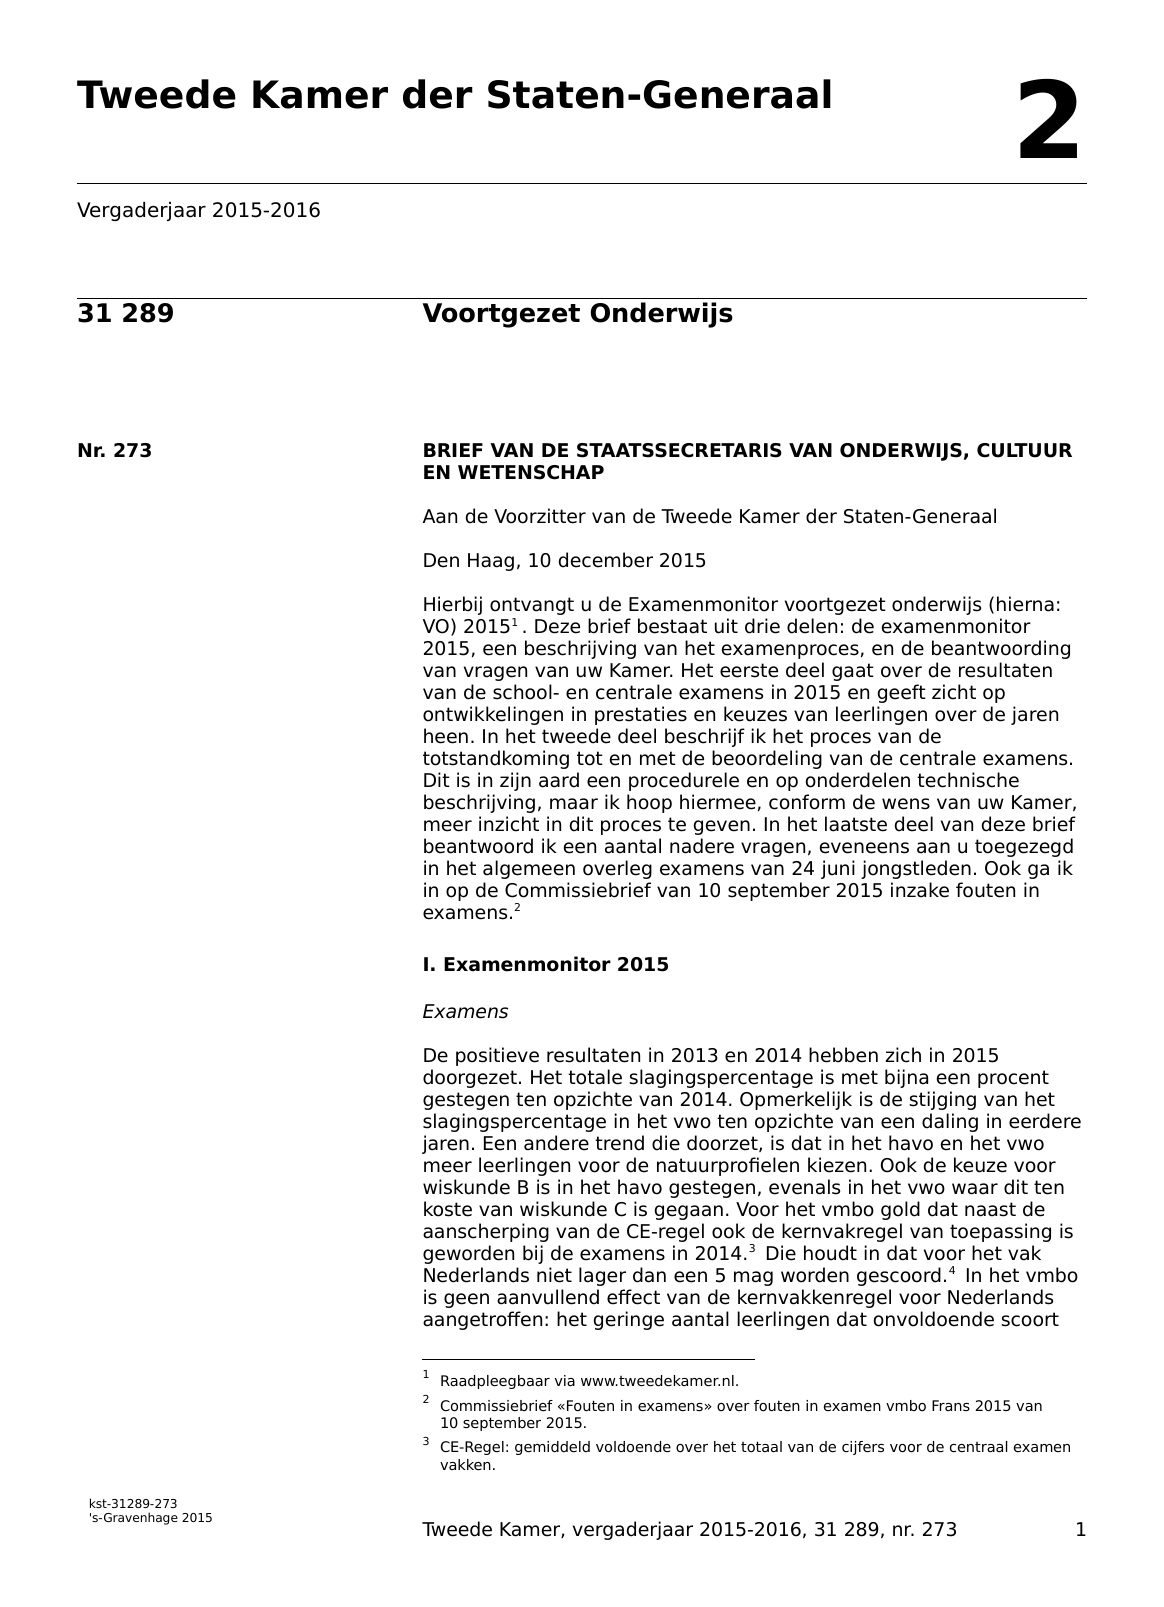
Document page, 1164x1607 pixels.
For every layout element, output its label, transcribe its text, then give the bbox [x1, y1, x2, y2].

table_header 2 [886, 59, 1087, 183]
text Aan de Voorzitter van de Tweede Kamer der Staten-Generaal [422, 506, 1087, 528]
subtitle Nr. 273 BRIEF VAN DE STAATSSECRETARIS VAN ONDERWIJS, CULTUUR EN WETENSCHAP [77, 440, 1087, 484]
subtitle 31 289 Voortgezet Onderwijs [77, 299, 1087, 329]
text kst-31289-273 [88, 1497, 323, 1511]
table_header Tweede Kamer der Staten-Generaal [77, 59, 886, 183]
text Raadpleegbaar via www.tweedekamer.nl. [422, 1368, 1087, 1391]
text 's-Gravenhage 2015 [88, 1511, 323, 1525]
text De positieve resultaten in 2013 en 2014 hebben zich in 2015 doorgezet. Het totale slagingspercentage is met bijna een procent gestegen ten opzichte van 2014. Opmerkelijk is de stijging van het slagingspercentage in het vwo ten opzichte van een daling in eerdere jaren. Een andere trend die doorzet, is dat in het havo en het vwo meer leerlingen voor de natuurprofielen kiezen. Ook de keuze voor wiskunde B is in het havo gestegen, evenals in het vwo waar dit ten koste van wiskunde C is gegaan. Voor het vmbo gold dat naast de aanscherping van de CE-regel ook de kernvakregel van toepassing is geworden bij de examens in 2014. Die houdt in dat voor het vak Nederlands niet lager dan een 5 mag worden gescoord. In het vmbo is geen aanvullend effect van de kernvakkenregel voor Nederlands aangetroffen: het geringe aantal leerlingen dat onvoldoende scoort [422, 1045, 1087, 1331]
table_cell Vergaderjaar 2015-2016 [77, 184, 1087, 298]
text Den Haag, 10 december 2015 [422, 550, 1087, 572]
subtitle I. Examenmonitor 2015 [422, 954, 1087, 976]
subtitle Examens [422, 1001, 1087, 1023]
text CE-Regel: gemiddeld voldoende over het totaal van de cijfers voor de centraal examen vakken. [422, 1435, 1087, 1474]
text Commissiebrief «Fouten in examens» over fouten in examen vmbo Frans 2015 van 10 september 2015. [422, 1393, 1087, 1432]
text Hierbij ontvangt u de Examenmonitor voortgezet onderwijs (hierna: VO) 2015. Deze brief bestaat uit drie delen: de examenmonitor 2015, een beschrijving van het examenproces, en de beantwoording van vragen van uw Kamer. Het eerste deel gaat over de resultaten van de school- en centrale examens in 2015 en geeft zicht op ontwikkelingen in prestaties en keuzes van leerlingen over de jaren heen. In het tweede deel beschrijf ik het proces van de totstandkoming tot en met de beoordeling van de centrale examens. Dit is in zijn aard een procedurele en op onderdelen technische beschrijving, maar ik hoop hiermee, conform de wens van uw Kamer, meer inzicht in dit proces te geven. In het laatste deel van deze brief beantwoord ik een aantal nadere vragen, eveneens aan u toegezegd in het algemeen overleg examens van 24 juni jongstleden. Ook ga ik in op de Commissiebrief van 10 september 2015 inzake fouten in examens. [422, 594, 1087, 924]
